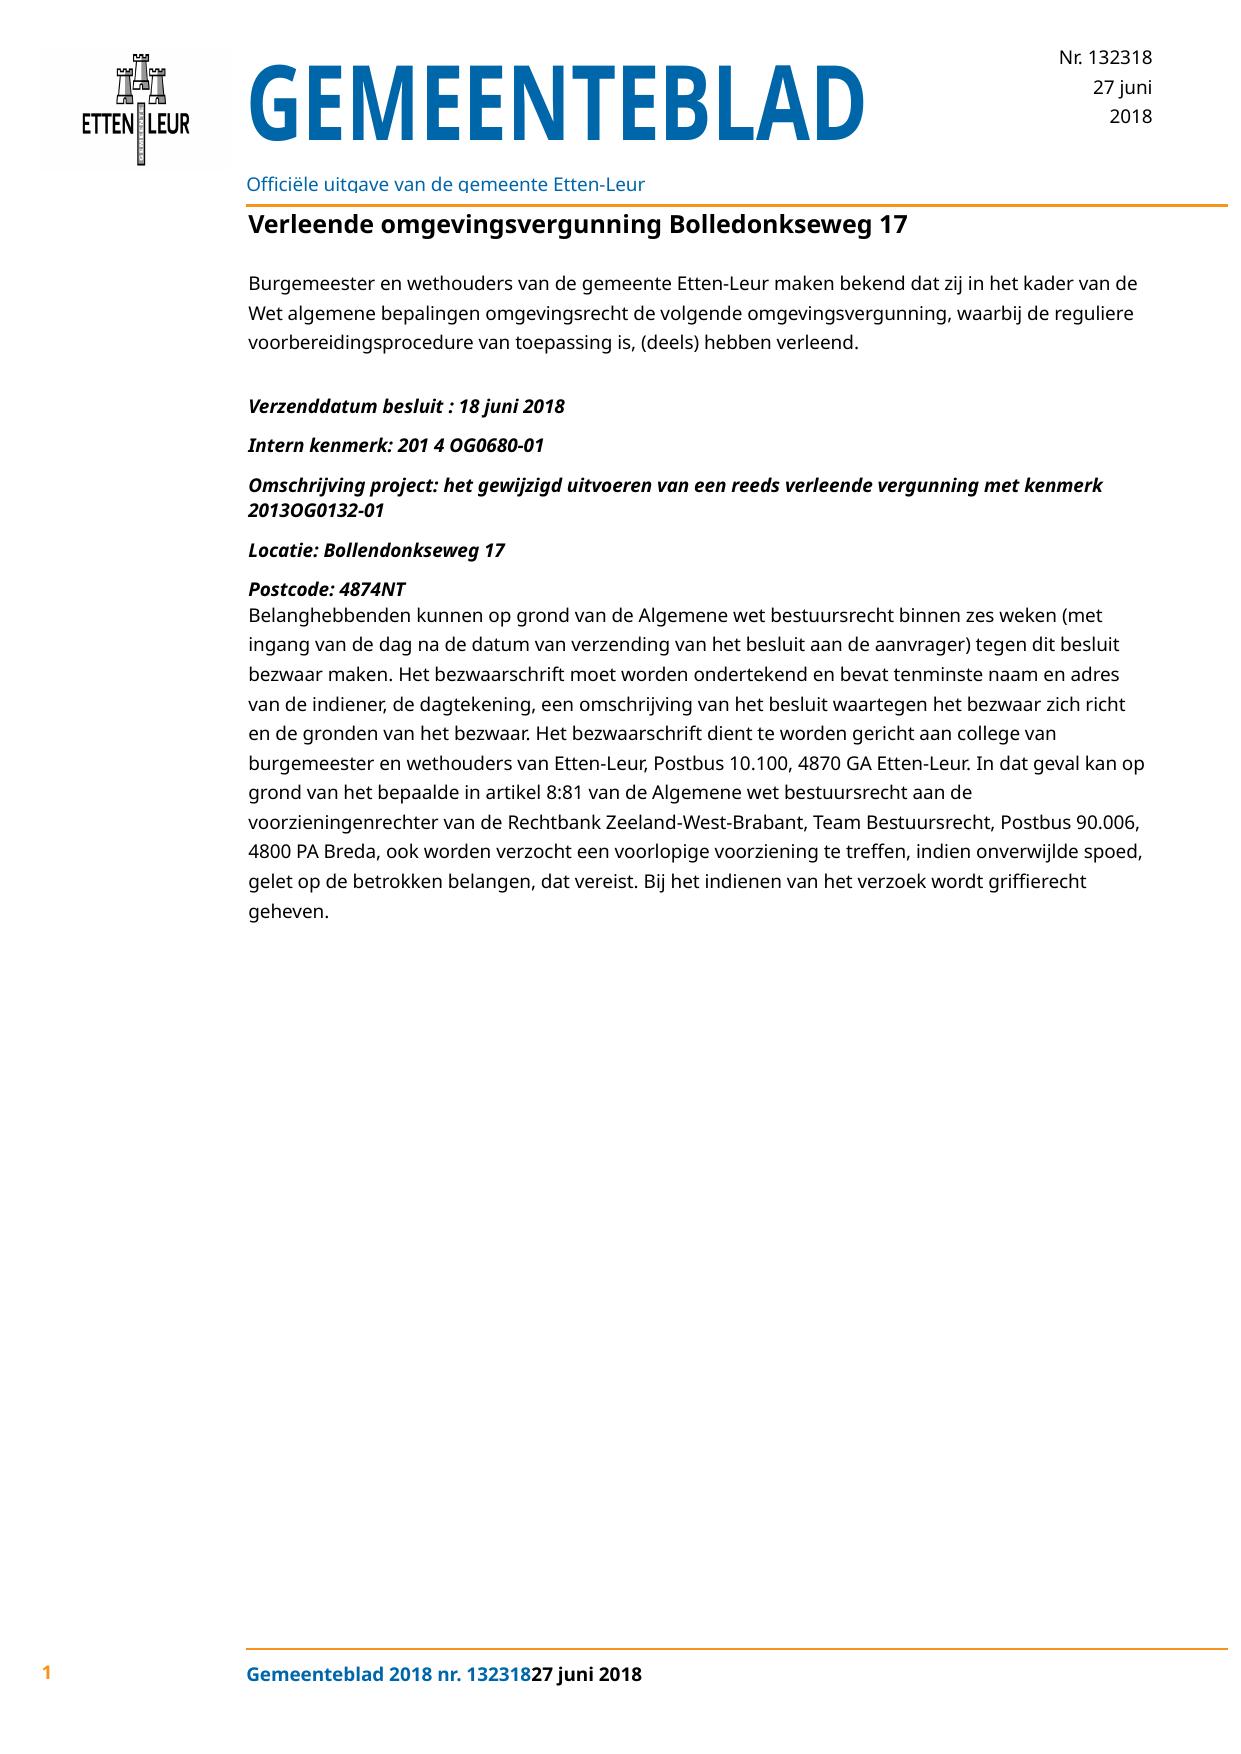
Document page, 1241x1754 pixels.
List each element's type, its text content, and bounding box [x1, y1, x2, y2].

picture [41, 47, 231, 172]
text Verzenddatum besluit : 18 juni 2018 [248, 393, 1152, 419]
text Omschrijving project: het gewijzigd uitvoeren van een reeds verleende vergunning met kenmerk 2013OG0132-01 [248, 472, 1152, 523]
text Verleende omgevingsvergunning Bolledonkseweg 17 [248, 207, 1152, 241]
text Postcode: 4874NT [248, 576, 1152, 602]
text Locatie: Bollendonkseweg 17 [248, 537, 1152, 563]
text Burgemeester en wethouders van de gemeente Etten-Leur maken bekend dat zij in het kader van de Wet algemene bepalingen omgevingsrecht de volgende omgevingsvergunning, waarbij de reguliere voorbereidingsprocedure van toepassing is, (deels) hebben verleend. [248, 270, 1152, 355]
text Belanghebbenden kunnen op grond van de Algemene wet bestuursrecht binnen zes weken (met ingang van de dag na de datum van verzending van het besluit aan de aanvrager) tegen dit besluit bezwaar maken. Het bezwaarschrift moet worden ondertekend en bevat tenminste naam en adres van de indiener, de dagtekening, een omschrijving van het besluit waartegen het bezwaar zich richt en de gronden van het bezwaar. Het bezwaarschrift dient te worden gericht aan college van burgemeester en wethouders van Etten-Leur, Postbus 10.100, 4870 GA Etten-Leur. In dat geval kan op grond van het bepaalde in artikel 8:81 van de Algemene wet bestuursrecht aan de voorzieningenrechter van de Rechtbank Zeeland-West-Brabant, Team Bestuursrecht, Postbus 90.006, 4800 PA Breda, ook worden verzocht een voorlopige voorziening te treffen, indien onverwijlde spoed, gelet op de betrokken belangen, dat vereist. Bij het indienen van het verzoek wordt griffierecht geheven. [248, 602, 1152, 923]
text Intern kenmerk: 201 4 OG0680-01 [248, 433, 1152, 458]
